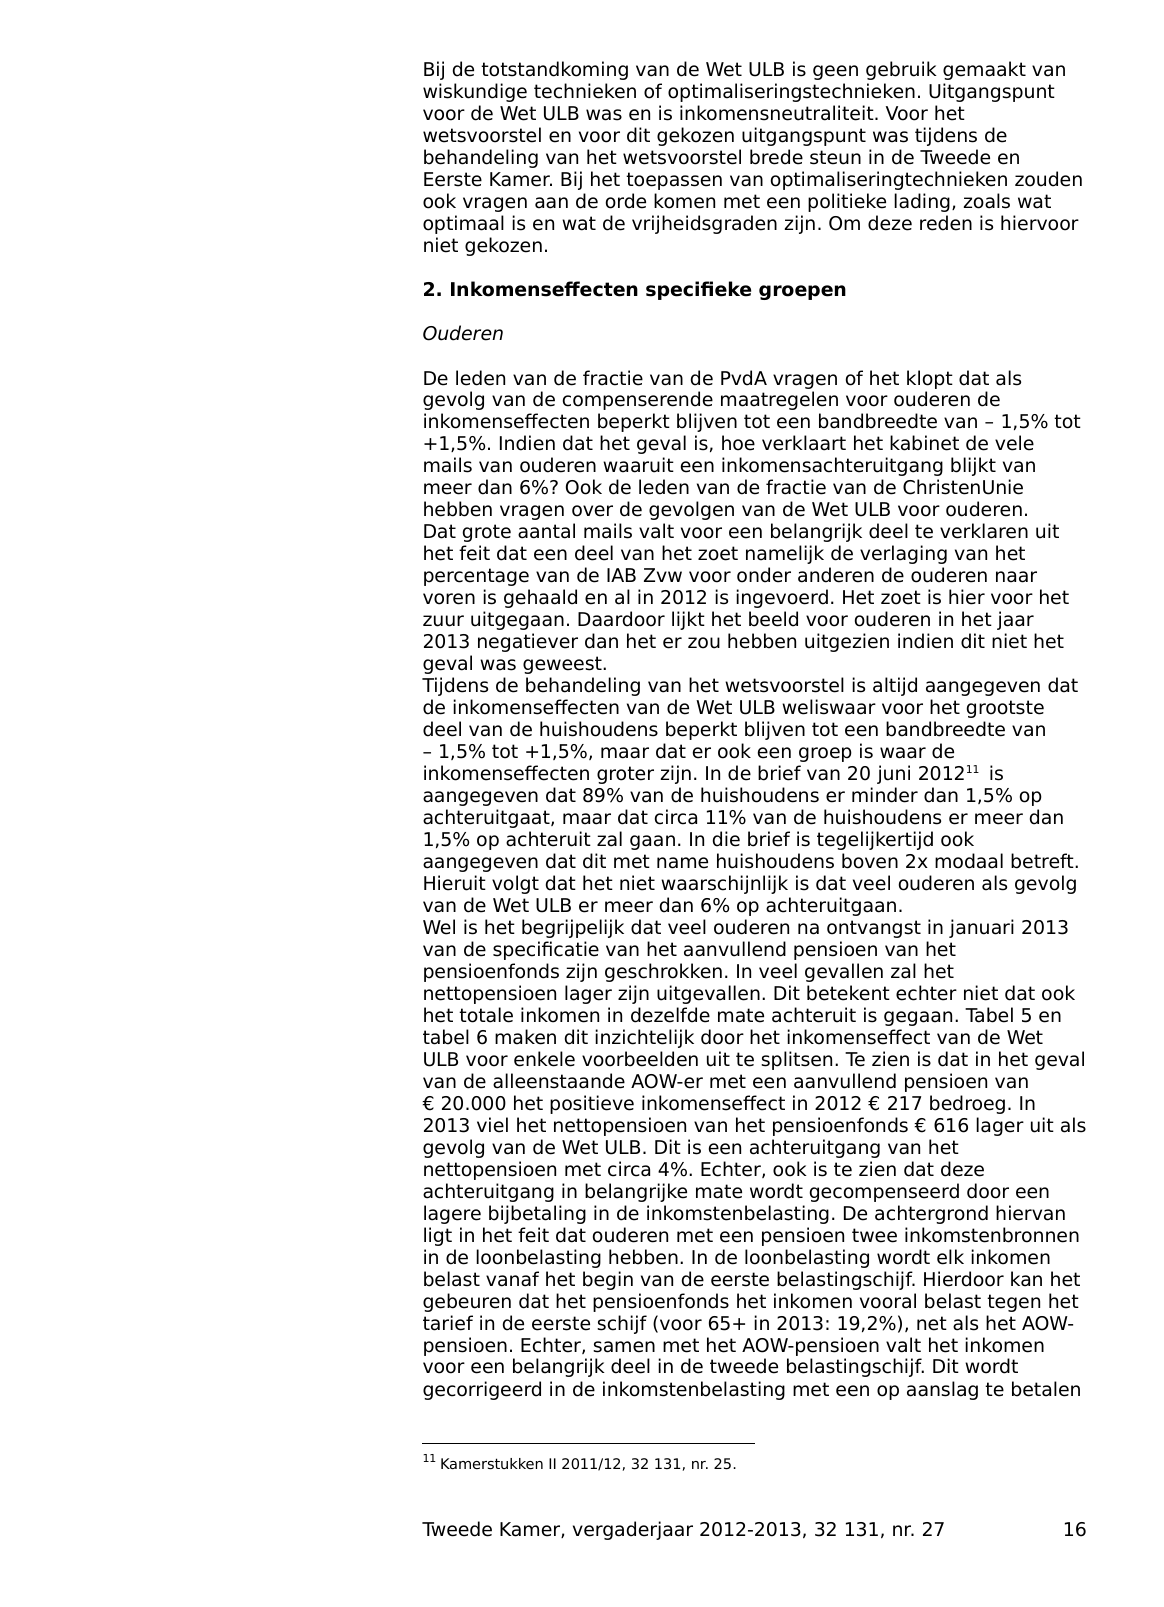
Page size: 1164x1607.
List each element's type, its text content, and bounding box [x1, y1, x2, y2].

text Kamerstukken II 2011/12, 32 131, nr. 25. [422, 1452, 1087, 1474]
text Dat grote aantal mails valt voor een belangrijk deel te verklaren uit het feit dat een deel van het zoet namelijk de verlaging van het percentage van de IAB Zvw voor onder anderen de ouderen naar voren is gehaald en al in 2012 is ingevoerd. Het zoet is hier voor het zuur uitgegaan. Daardoor lijkt het beeld voor ouderen in het jaar 2013 negatiever dan het er zou hebben uitgezien indien dit niet het geval was geweest. [422, 521, 1087, 675]
text Bij de totstandkoming van de Wet ULB is geen gebruik gemaakt van wiskundige technieken of optimaliseringstechnieken. Uitgangspunt voor de Wet ULB was en is inkomensneutraliteit. Voor het wetsvoorstel en voor dit gekozen uitgangspunt was tijdens de behandeling van het wetsvoorstel brede steun in de Tweede en Eerste Kamer. Bij het toepassen van optimaliseringtechnieken zouden ook vragen aan de orde komen met een politieke lading, zoals wat optimaal is en wat de vrijheidsgraden zijn. Om deze reden is hiervoor niet gekozen. [422, 59, 1087, 257]
subtitle Ouderen [422, 323, 1087, 345]
subtitle 2. Inkomenseffecten specifieke groepen [422, 279, 1087, 301]
text Wel is het begrijpelijk dat veel ouderen na ontvangst in januari 2013 van de specificatie van het aanvullend pensioen van het pensioenfonds zijn geschrokken. In veel gevallen zal het nettopensioen lager zijn uitgevallen. Dit betekent echter niet dat ook het totale inkomen in dezelfde mate achteruit is gegaan. Tabel 5 en tabel 6 maken dit inzichtelijk door het inkomenseffect van de Wet ULB voor enkele voorbeelden uit te splitsen. Te zien is dat in het geval van de alleenstaande AOW-er met een aanvullend pensioen van € 20.000 het positieve inkomenseffect in 2012 € 217 bedroeg. In 2013 viel het nettopensioen van het pensioenfonds € 616 lager uit als gevolg van de Wet ULB. Dit is een achteruitgang van het nettopensioen met circa 4%. Echter, ook is te zien dat deze achteruitgang in belangrijke mate wordt gecompenseerd door een lagere bijbetaling in de inkomstenbelasting. De achtergrond hiervan ligt in het feit dat ouderen met een pensioen twee inkomstenbronnen in de loonbelasting hebben. In de loonbelasting wordt elk inkomen belast vanaf het begin van de eerste belastingschijf. Hierdoor kan het gebeuren dat het pensioenfonds het inkomen vooral belast tegen het tarief in de eerste schijf (voor 65+ in 2013: 19,2%), net als het AOW-pensioen. Echter, samen met het AOW-pensioen valt het inkomen voor een belangrijk deel in de tweede belastingschijf. Dit wordt gecorrigeerd in de inkomstenbelasting met een op aanslag te betalen [422, 917, 1087, 1400]
text Tijdens de behandeling van het wetsvoorstel is altijd aangegeven dat de inkomenseffecten van de Wet ULB weliswaar voor het grootste deel van de huishoudens beperkt blijven tot een bandbreedte van – 1,5% tot +1,5%, maar dat er ook een groep is waar de inkomenseffecten groter zijn. In de brief van 20 juni 2012 is aangegeven dat 89% van de huishoudens er minder dan 1,5% op achteruitgaat, maar dat circa 11% van de huishoudens er meer dan 1,5% op achteruit zal gaan. In die brief is tegelijkertijd ook aangegeven dat dit met name huishoudens boven 2x modaal betreft. Hieruit volgt dat het niet waarschijnlijk is dat veel ouderen als gevolg van de Wet ULB er meer dan 6% op achteruitgaan. [422, 675, 1087, 917]
text De leden van de fractie van de PvdA vragen of het klopt dat als gevolg van de compenserende maatregelen voor ouderen de inkomenseffecten beperkt blijven tot een bandbreedte van – 1,5% tot +1,5%. Indien dat het geval is, hoe verklaart het kabinet de vele mails van ouderen waaruit een inkomensachteruitgang blijkt van meer dan 6%? Ook de leden van de fractie van de ChristenUnie hebben vragen over de gevolgen van de Wet ULB voor ouderen. [422, 367, 1087, 521]
